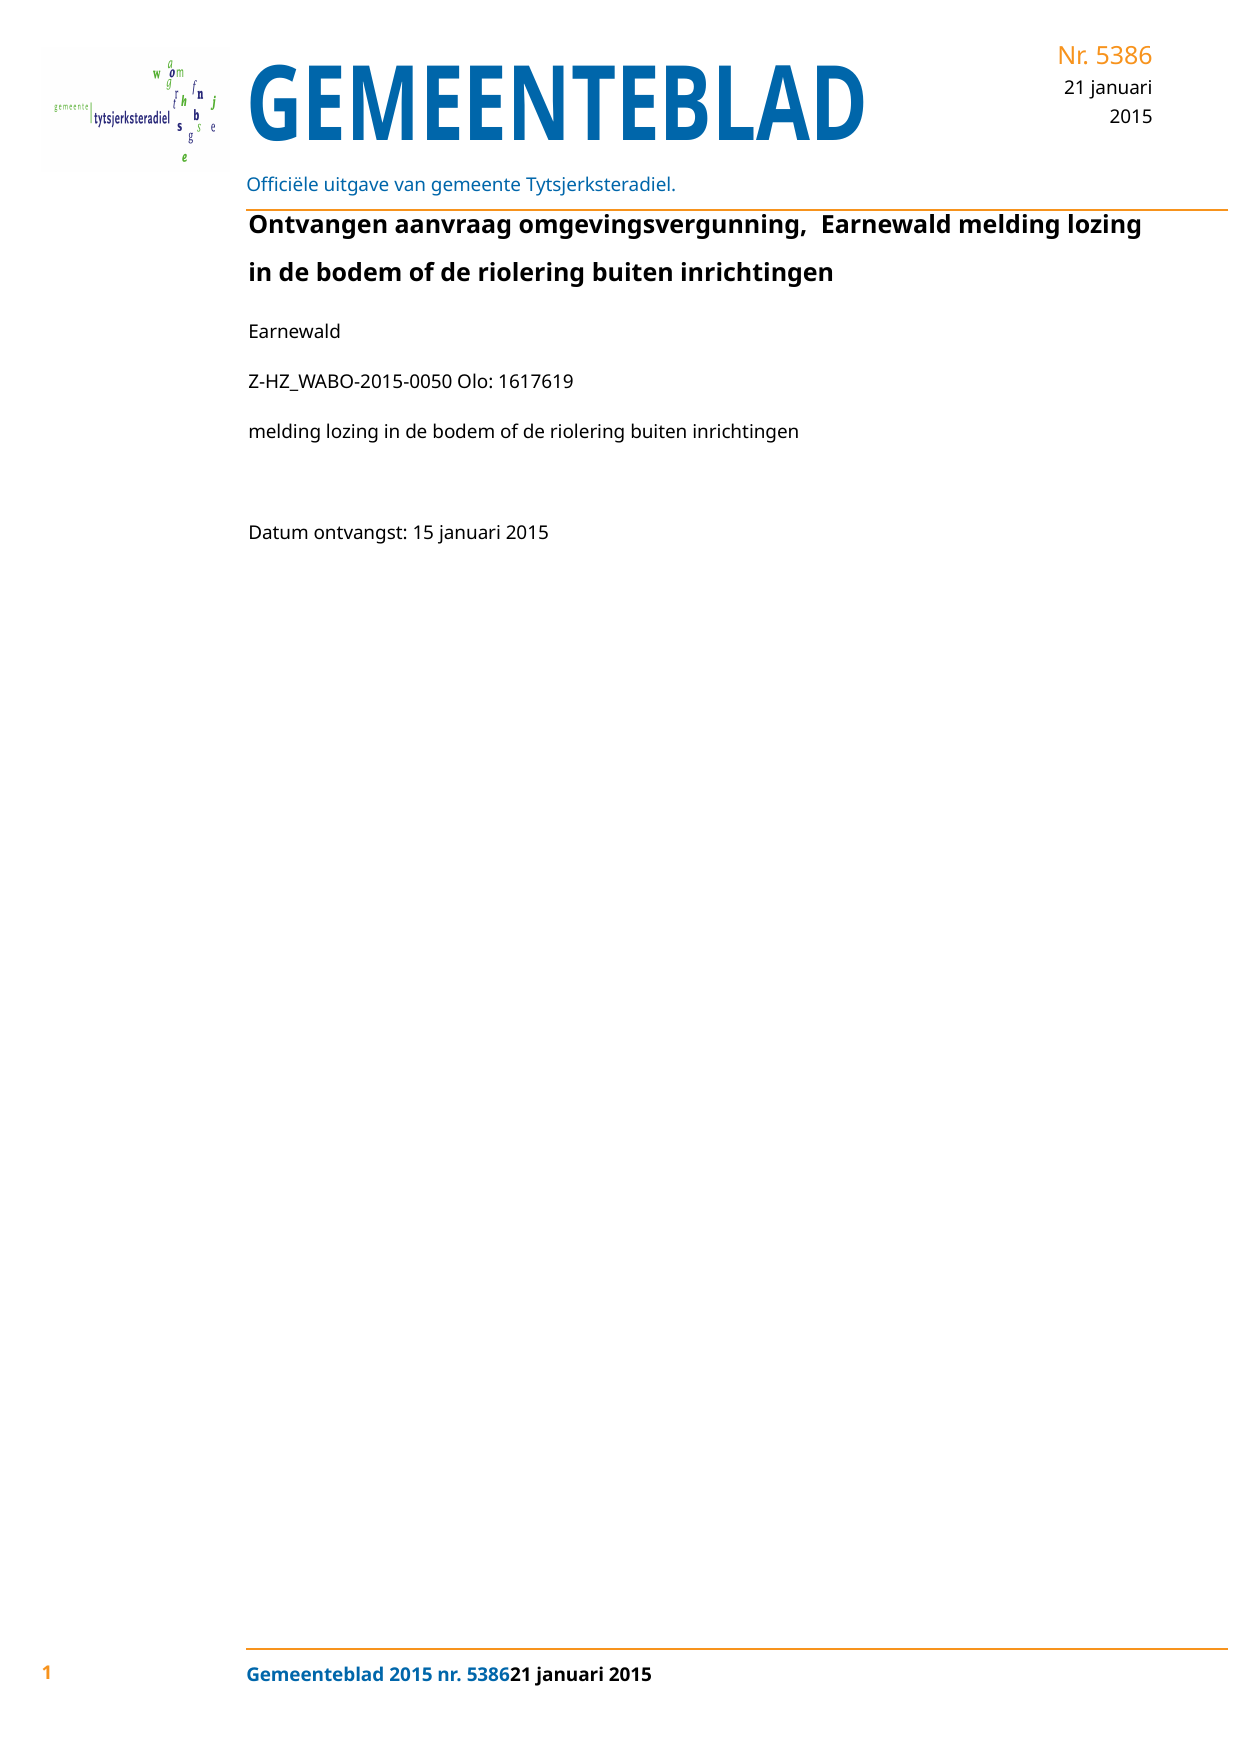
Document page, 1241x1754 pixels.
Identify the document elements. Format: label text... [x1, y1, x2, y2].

text Datum ontvangst: 15 januari 2015 [248, 519, 1152, 545]
text Ontvangen aanvraag omgevingsvergunning, Earnewald melding lozing in de bodem of de riolering buiten inrichtingen [248, 211, 1152, 288]
text melding lozing in de bodem of de riolering buiten inrichtingen [248, 419, 1152, 444]
text Earnewald [248, 318, 1152, 344]
picture [41, 47, 231, 172]
text Z-HZ_WABO-2015-0050 Olo: 1617619 [248, 368, 1152, 394]
